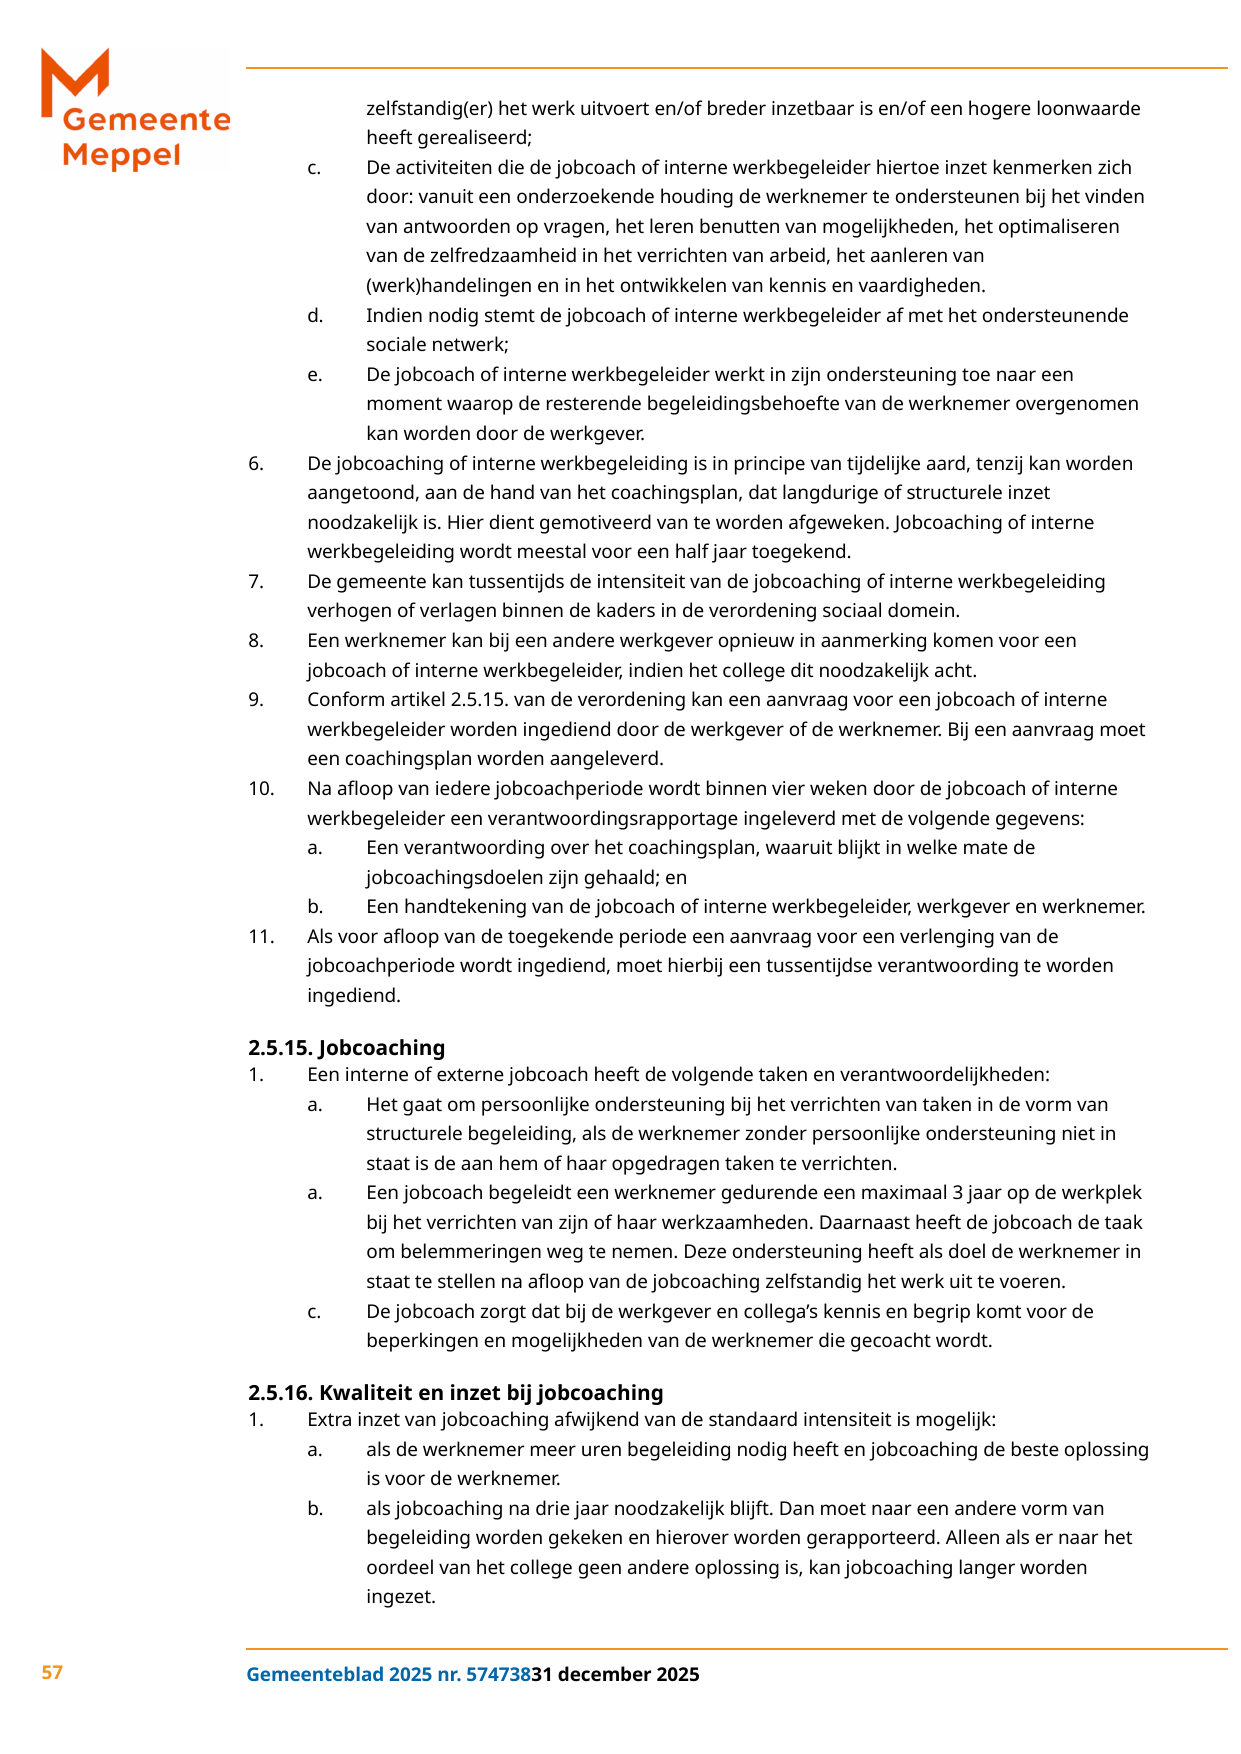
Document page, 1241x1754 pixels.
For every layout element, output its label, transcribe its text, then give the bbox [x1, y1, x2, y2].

list Een jobcoach begeleidt een werknemer gedurende een maximaal 3 jaar op de werkplek bij het verrichten van zijn of haar werkzaamheden. Daarnaast heeft de jobcoach de taak om belemmeringen weg te nemen. Deze ondersteuning heeft als doel de werknemer in staat te stellen na afloop van de jobcoaching zelfstandig het werk uit te voeren. [307, 1179, 1152, 1294]
list Een interne of externe jobcoach heeft de volgende taken en verantwoordelijkheden: [248, 1061, 1152, 1087]
list Extra inzet van jobcoaching afwijkend van de standaard intensiteit is mogelijk: [248, 1406, 1152, 1432]
list Als voor afloop van de toegekende periode een aanvraag voor een verlenging van de jobcoachperiode wordt ingediend, moet hierbij een tussentijdse verantwoording te worden ingediend. [248, 923, 1152, 1008]
list De gemeente kan tussentijds de intensiteit van de jobcoaching of interne werkbegeleiding verhogen of verlagen binnen de kaders in de verordening sociaal domein. [248, 568, 1152, 623]
list zelfstandig(er) het werk uitvoert en/of breder inzetbaar is en/of een hogere loonwaarde heeft gerealiseerd; [307, 95, 1152, 150]
list De activiteiten die de jobcoach of interne werkbegeleider hiertoe inzet kenmerken zich door: vanuit een onderzoekende houding de werknemer te ondersteunen bij het vinden van antwoorden op vragen, het leren benutten van mogelijkheden, het optimaliseren van de zelfredzaamheid in het verrichten van arbeid, het aanleren van (werk)handelingen en in het ontwikkelen van kennis en vaardigheden. [307, 154, 1152, 298]
list Een werknemer kan bij een andere werkgever opnieuw in aanmerking komen voor een jobcoach of interne werkbegeleider, indien het college dit noodzakelijk acht. [248, 627, 1152, 683]
list Conform artikel 2.5.15. van de verordening kan een aanvraag voor een jobcoach of interne werkbegeleider worden ingediend door de werkgever of de werknemer. Bij een aanvraag moet een coachingsplan worden aangeleverd. [248, 686, 1152, 771]
list als de werknemer meer uren begeleiding nodig heeft en jobcoaching de beste oplossing is voor de werknemer. [307, 1436, 1152, 1491]
list Een verantwoording over het coachingsplan, waaruit blijkt in welke mate de jobcoachingsdoelen zijn gehaald; en [307, 834, 1152, 890]
list Een handtekening van de jobcoach of interne werkbegeleider, werkgever en werknemer. [307, 893, 1152, 919]
picture [41, 47, 231, 172]
list De jobcoach of interne werkbegeleider werkt in zijn ondersteuning toe naar een moment waarop de resterende begeleidingsbehoefte van de werknemer overgenomen kan worden door de werkgever. [307, 361, 1152, 446]
list Het gaat om persoonlijke ondersteuning bij het verrichten van taken in de vorm van structurele begeleiding, als de werknemer zonder persoonlijke ondersteuning niet in staat is de aan hem of haar opgedragen taken te verrichten. [307, 1091, 1152, 1176]
text 2.5.15. Jobcoaching [248, 1033, 1152, 1061]
text 2.5.16. Kwaliteit en inzet bij jobcoaching [248, 1378, 1152, 1406]
list als jobcoaching na drie jaar noodzakelijk blijft. Dan moet naar een andere vorm van begeleiding worden gekeken en hierover worden gerapporteerd. Alleen als er naar het oordeel van het college geen andere oplossing is, kan jobcoaching langer worden ingezet. [307, 1495, 1152, 1609]
list Na afloop van iedere jobcoachperiode wordt binnen vier weken door de jobcoach of interne werkbegeleider een verantwoordingsrapportage ingeleverd met de volgende gegevens: [248, 775, 1152, 831]
list De jobcoaching of interne werkbegeleiding is in principe van tijdelijke aard, tenzij kan worden aangetoond, aan de hand van het coachingsplan, dat langdurige of structurele inzet noodzakelijk is. Hier dient gemotiveerd van te worden afgeweken. Jobcoaching of interne werkbegeleiding wordt meestal voor een half jaar toegekend. [248, 450, 1152, 564]
list De jobcoach zorgt dat bij de werkgever en collega’s kennis en begrip komt voor de beperkingen en mogelijkheden van de werknemer die gecoacht wordt. [307, 1298, 1152, 1353]
list Indien nodig stemt de jobcoach of interne werkbegeleider af met het ondersteunende sociale netwerk; [307, 302, 1152, 357]
